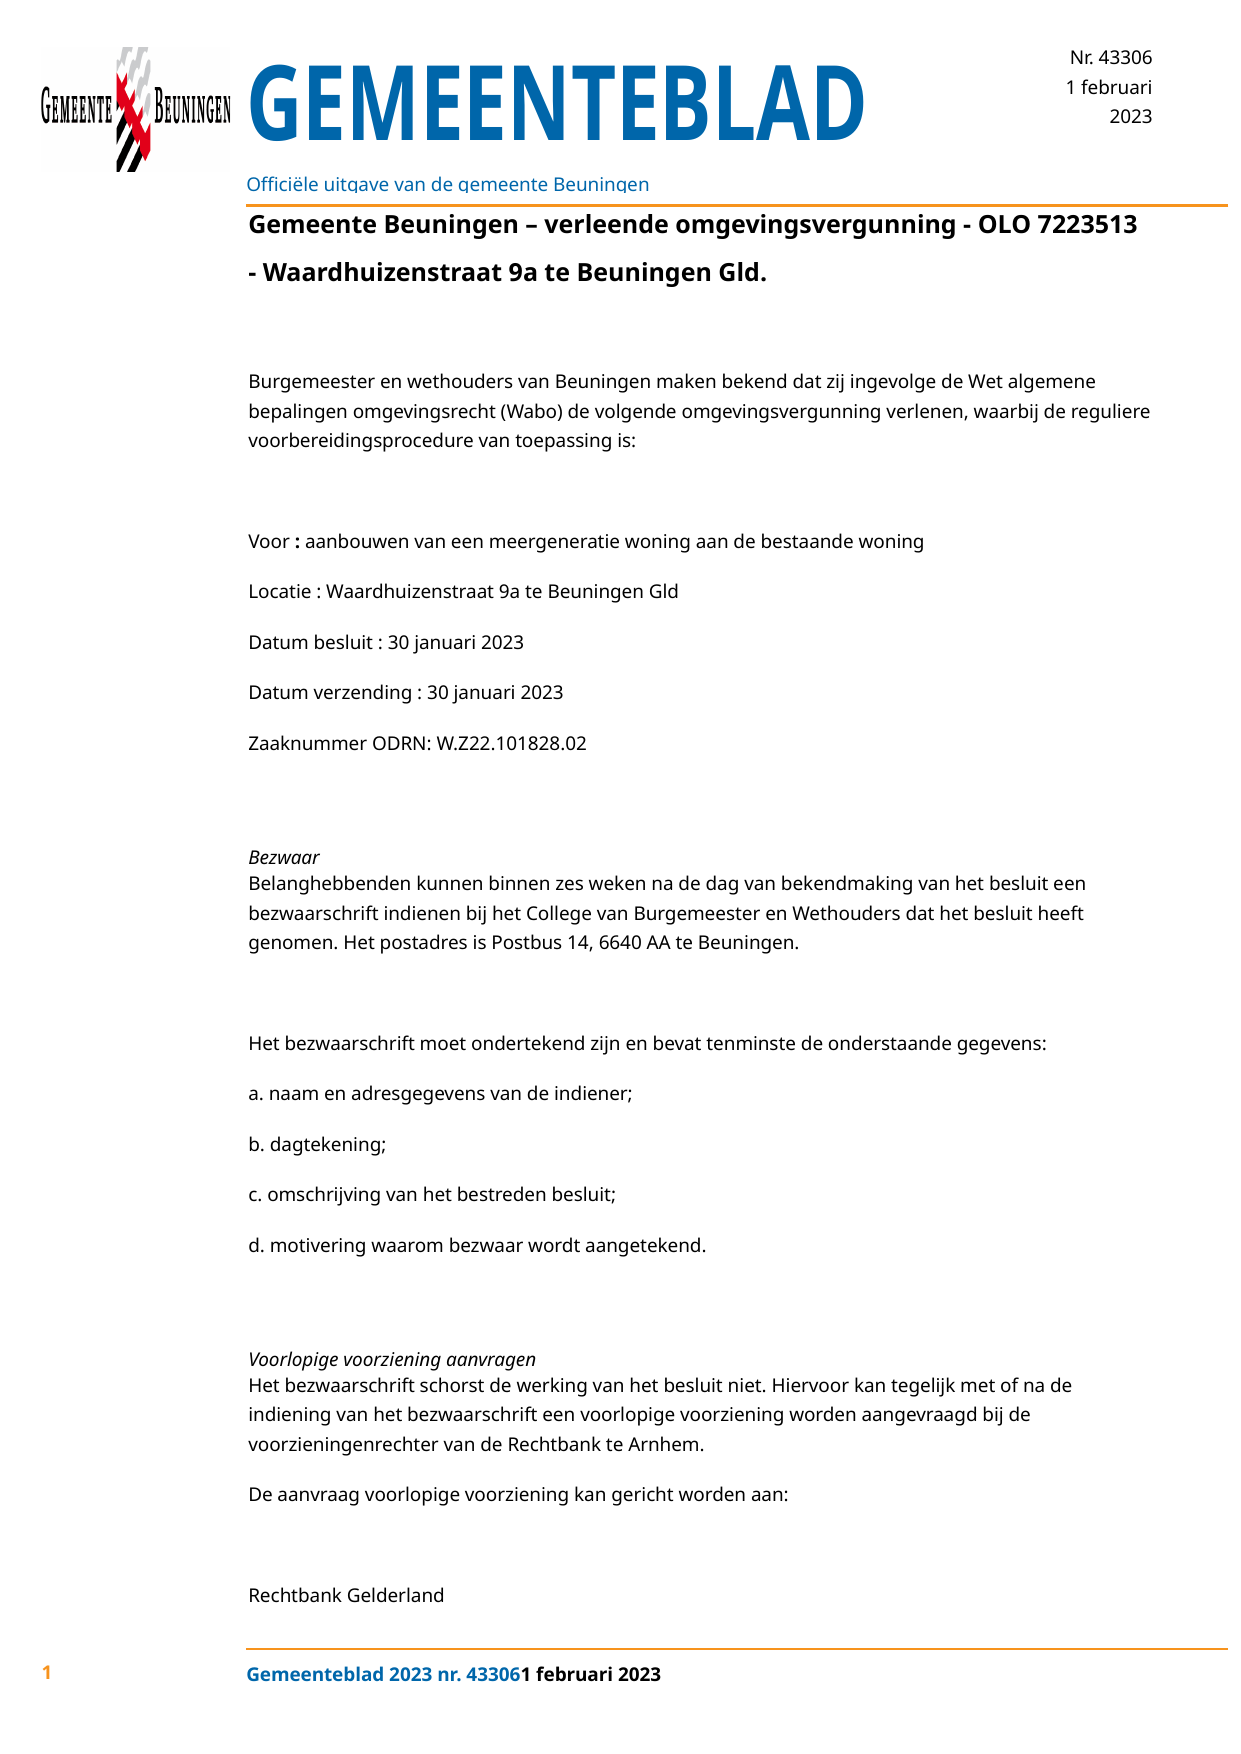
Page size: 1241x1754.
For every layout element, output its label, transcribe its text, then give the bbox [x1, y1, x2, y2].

text Gemeente Beuningen – verleende omgevingsvergunning - OLO 7223513 - Waardhuizenstraat 9a te Beuningen Gld. [248, 207, 1152, 288]
text Voorlopige voorziening aanvragen [248, 1346, 1152, 1372]
picture [41, 47, 231, 172]
text Datum verzending : 30 januari 2023 [248, 679, 1152, 705]
text Zaaknummer ODRN: W.Z22.101828.02 [248, 730, 1152, 756]
text c. omschrijving van het bestreden besluit; [248, 1181, 1152, 1207]
text Bezwaar [248, 844, 1152, 870]
text d. motivering waarom bezwaar wordt aangetekend. [248, 1232, 1152, 1257]
text Rechtbank Gelderland [248, 1582, 1152, 1608]
text Voor : aanbouwen van een meergeneratie woning aan de bestaande woning [248, 528, 1152, 554]
text Het bezwaarschrift schorst de werking van het besluit niet. Hiervoor kan tegelijk met of na de indiening van het bezwaarschrift een voorlopige voorziening worden aangevraagd bij de voorzieningenrechter van de Rechtbank te Arnhem. [248, 1372, 1152, 1457]
text Belanghebbenden kunnen binnen zes weken na de dag van bekendmaking van het besluit een bezwaarschrift indienen bij het College van Burgemeester en Wethouders dat het besluit heeft genomen. Het postadres is Postbus 14, 6640 AA te Beuningen. [248, 870, 1152, 955]
text De aanvraag voorlopige voorziening kan gericht worden aan: [248, 1481, 1152, 1507]
text b. dagtekening; [248, 1131, 1152, 1157]
text Locatie : Waardhuizenstraat 9a te Beuningen Gld [248, 579, 1152, 604]
text a. naam en adresgegevens van de indiener; [248, 1081, 1152, 1106]
text Het bezwaarschrift moet ondertekend zijn en bevat tenminste de onderstaande gegevens: [248, 1030, 1152, 1056]
text Burgemeester en wethouders van Beuningen maken bekend dat zij ingevolge de Wet algemene bepalingen omgevingsrecht (Wabo) de volgende omgevingsvergunning verlenen, waarbij de reguliere voorbereidingsprocedure van toepassing is: [248, 368, 1152, 453]
text Datum besluit : 30 januari 2023 [248, 629, 1152, 655]
